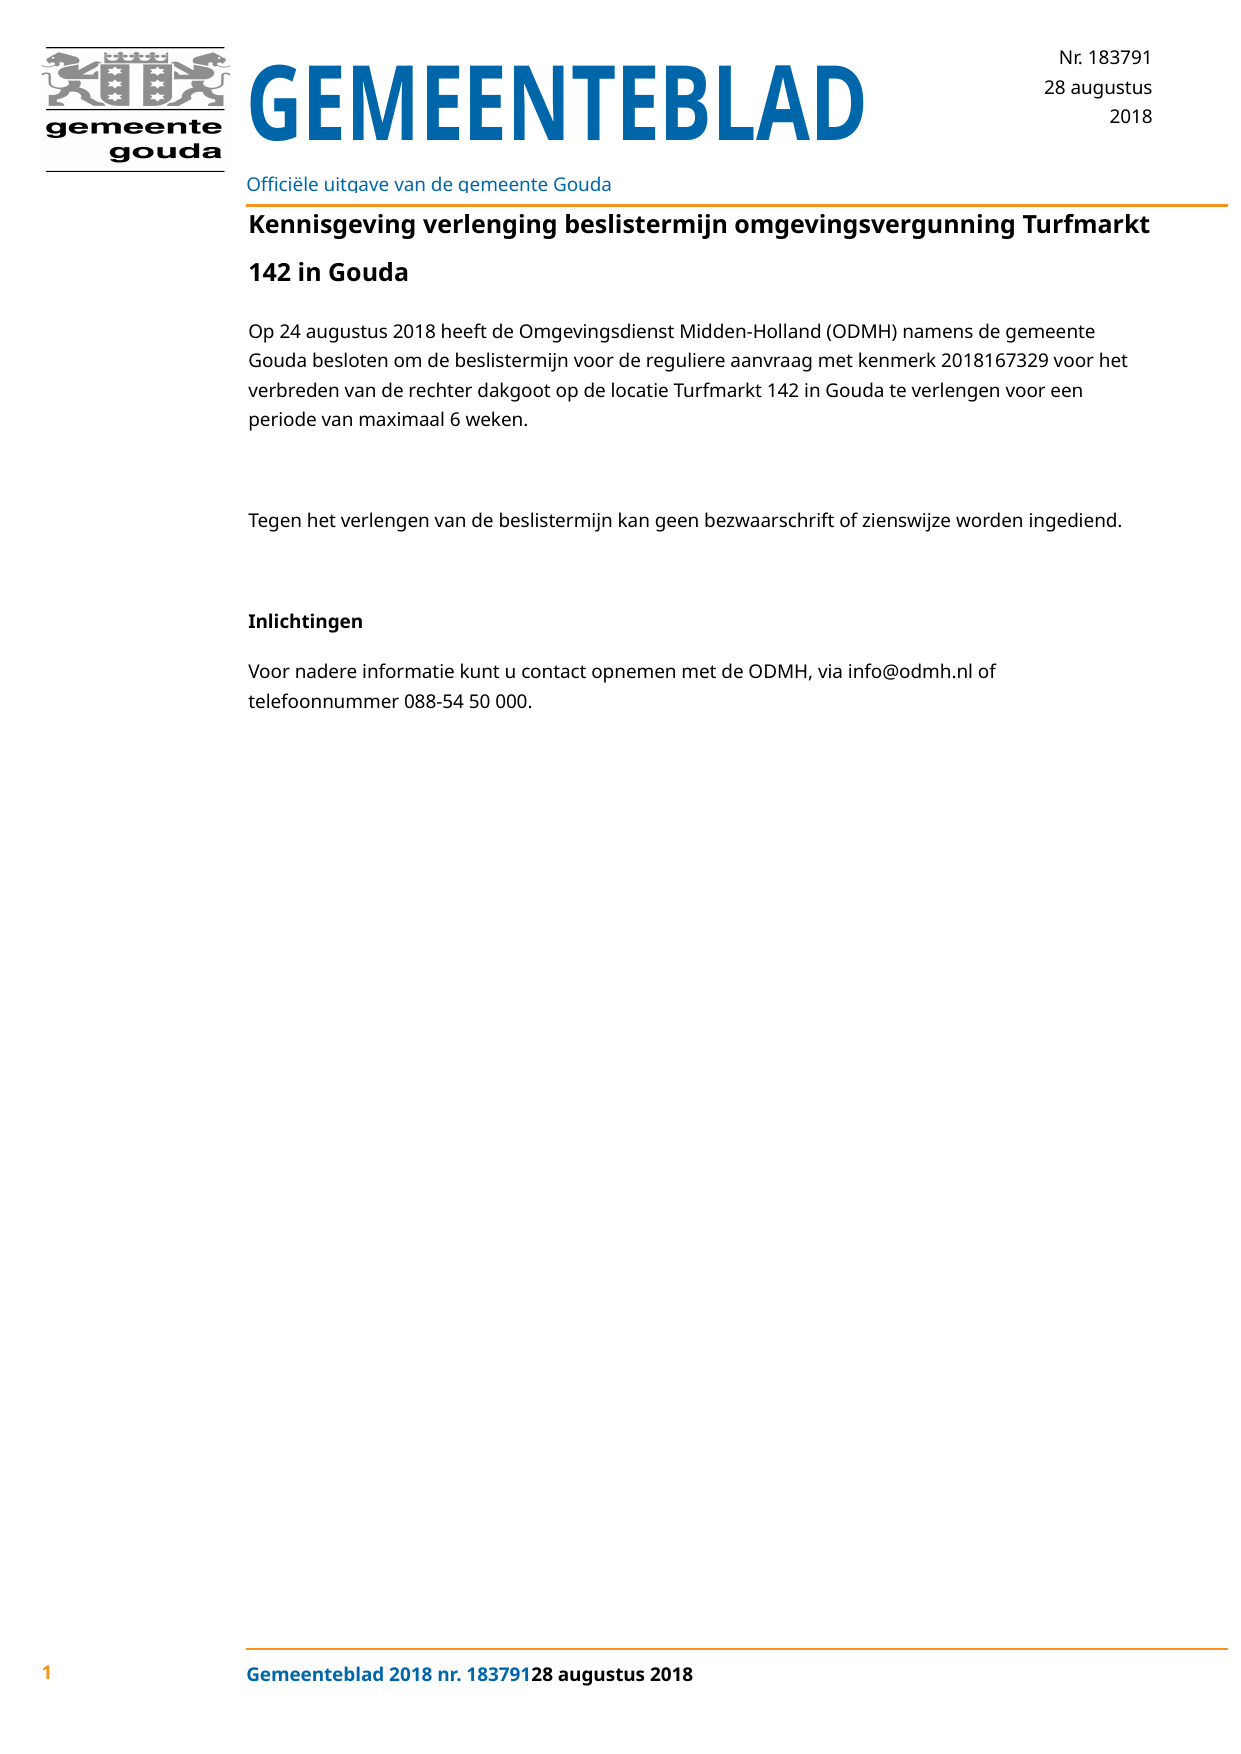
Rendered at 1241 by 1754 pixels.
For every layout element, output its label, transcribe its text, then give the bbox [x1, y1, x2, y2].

text Voor nadere informatie kunt u contact opnemen met de ODMH, via info@odmh.nl of telefoonnummer 088-54 50 000. [248, 659, 1152, 714]
picture [41, 47, 231, 172]
text Kennisgeving verlenging beslistermijn omgevingsvergunning Turfmarkt 142 in Gouda [248, 207, 1152, 288]
text Tegen het verlengen van de beslistermijn kan geen bezwaarschrift of zienswijze worden ingediend. [248, 507, 1152, 533]
text Inlichtingen [248, 608, 1152, 634]
text Op 24 augustus 2018 heeft de Omgevingsdienst Midden-Holland (ODMH) namens de gemeente Gouda besloten om de beslistermijn voor de reguliere aanvraag met kenmerk 2018167329 voor het verbreden van de rechter dakgoot op de locatie Turfmarkt 142 in Gouda te verlengen voor een periode van maximaal 6 weken. [248, 318, 1152, 432]
